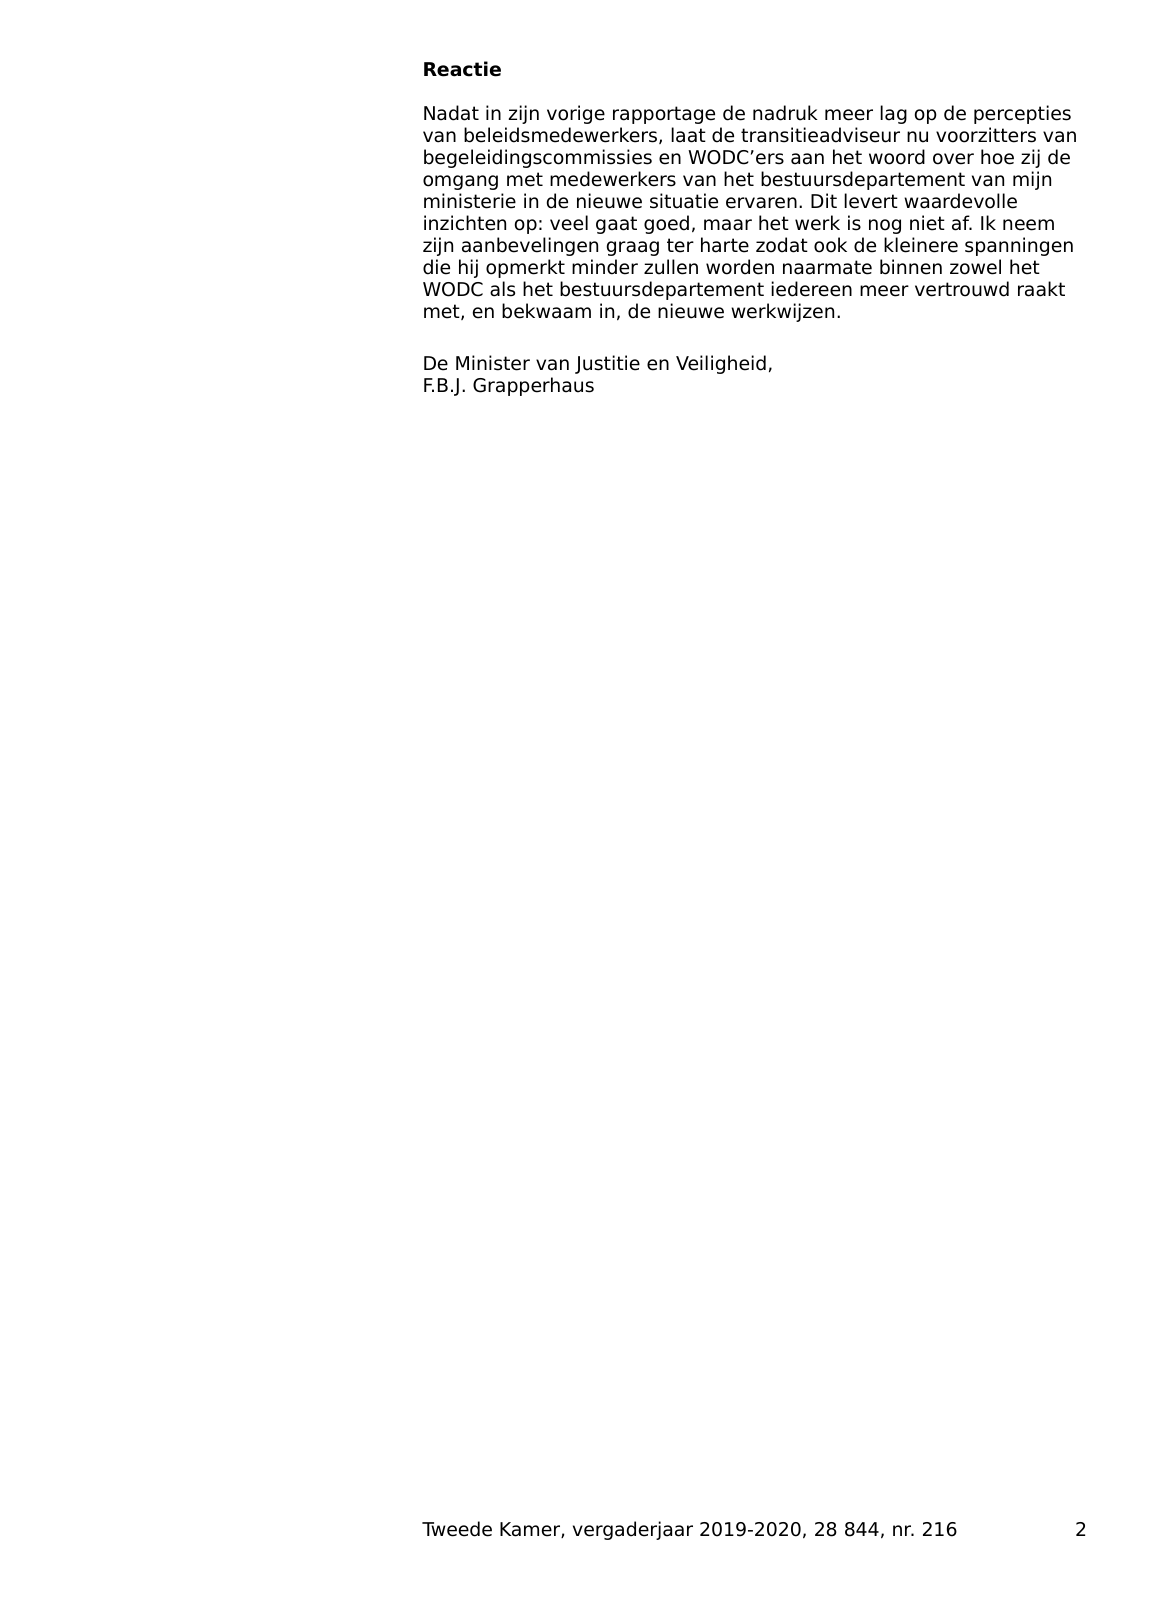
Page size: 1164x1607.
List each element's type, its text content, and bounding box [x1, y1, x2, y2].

subtitle Reactie [422, 59, 1087, 81]
text Nadat in zijn vorige rapportage de nadruk meer lag op de percepties van beleidsmedewerkers, laat de transitieadviseur nu voorzitters van begeleidingscommissies en WODC’ers aan het woord over hoe zij de omgang met medewerkers van het bestuursdepartement van mijn ministerie in de nieuwe situatie ervaren. Dit levert waardevolle inzichten op: veel gaat goed, maar het werk is nog niet af. Ik neem zijn aanbevelingen graag ter harte zodat ook de kleinere spanningen die hij opmerkt minder zullen worden naarmate binnen zowel het WODC als het bestuursdepartement iedereen meer vertrouwd raakt met, en bekwaam in, de nieuwe werkwijzen. [422, 103, 1087, 323]
text De Minister van Justitie en Veiligheid, F.B.J. Grapperhaus [422, 353, 1087, 397]
